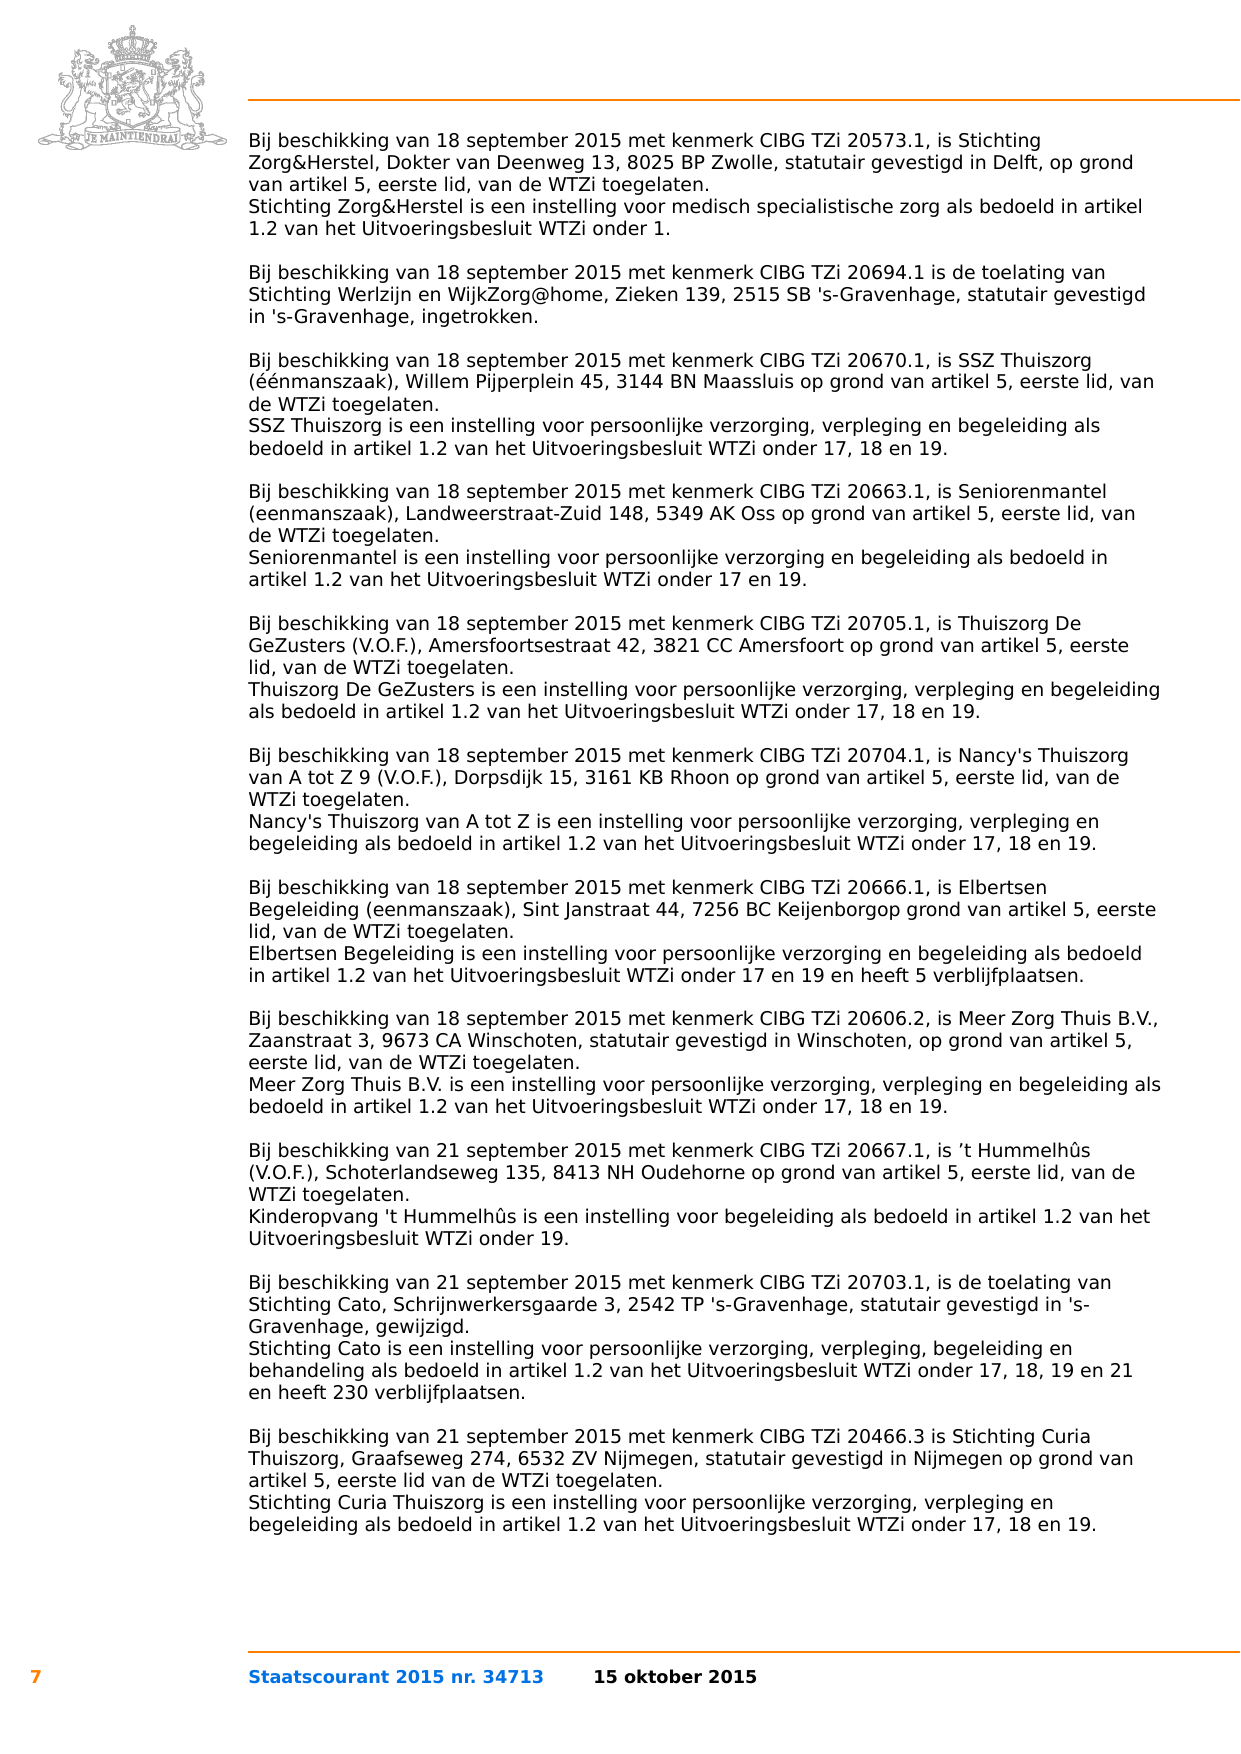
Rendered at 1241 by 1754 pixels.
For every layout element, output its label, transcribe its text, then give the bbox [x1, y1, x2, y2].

text Stichting Cato is een instelling voor persoonlijke verzorging, verpleging, begeleiding en behandeling als bedoeld in artikel 1.2 van het Uitvoeringsbesluit WTZi onder 17, 18, 19 en 21 en heeft 230 verblijfplaatsen. [248, 1338, 1163, 1404]
text Bij beschikking van 21 september 2015 met kenmerk CIBG TZi 20667.1, is ’t Hummelhûs (V.O.F.), Schoterlandseweg 135, 8413 NH Oudehorne op grond van artikel 5, eerste lid, van de WTZi toegelaten. [248, 1140, 1163, 1206]
text Bij beschikking van 18 september 2015 met kenmerk CIBG TZi 20606.2, is Meer Zorg Thuis B.V., Zaanstraat 3, 9673 CA Winschoten, statutair gevestigd in Winschoten, op grond van artikel 5, eerste lid, van de WTZi toegelaten. [248, 1008, 1163, 1074]
text Bij beschikking van 18 september 2015 met kenmerk CIBG TZi 20705.1, is Thuiszorg De GeZusters (V.O.F.), Amersfoortsestraat 42, 3821 CC Amersfoort op grond van artikel 5, eerste lid, van de WTZi toegelaten. [248, 613, 1163, 679]
text Meer Zorg Thuis B.V. is een instelling voor persoonlijke verzorging, verpleging en begeleiding als bedoeld in artikel 1.2 van het Uitvoeringsbesluit WTZi onder 17, 18 en 19. [248, 1074, 1163, 1118]
text Seniorenmantel is een instelling voor persoonlijke verzorging en begeleiding als bedoeld in artikel 1.2 van het Uitvoeringsbesluit WTZi onder 17 en 19. [248, 547, 1163, 591]
text Kinderopvang 't Hummelhûs is een instelling voor begeleiding als bedoeld in artikel 1.2 van het Uitvoeringsbesluit WTZi onder 19. [248, 1206, 1163, 1250]
text Bij beschikking van 18 september 2015 met kenmerk CIBG TZi 20666.1, is Elbertsen Begeleiding (eenmanszaak), Sint Janstraat 44, 7256 BC Keijenborgop grond van artikel 5, eerste lid, van de WTZi toegelaten. [248, 877, 1163, 942]
text Bij beschikking van 18 september 2015 met kenmerk CIBG TZi 20663.1, is Seniorenmantel (eenmanszaak), Landweerstraat-Zuid 148, 5349 AK Oss op grond van artikel 5, eerste lid, van de WTZi toegelaten. [248, 481, 1163, 547]
text SSZ Thuiszorg is een instelling voor persoonlijke verzorging, verpleging en begeleiding als bedoeld in artikel 1.2 van het Uitvoeringsbesluit WTZi onder 17, 18 en 19. [248, 415, 1163, 459]
text Elbertsen Begeleiding is een instelling voor persoonlijke verzorging en begeleiding als bedoeld in artikel 1.2 van het Uitvoeringsbesluit WTZi onder 17 en 19 en heeft 5 verblijfplaatsen. [248, 942, 1163, 986]
text Stichting Zorg&Herstel is een instelling voor medisch specialistische zorg als bedoeld in artikel 1.2 van het Uitvoeringsbesluit WTZi onder 1. [248, 196, 1163, 240]
text Bij beschikking van 21 september 2015 met kenmerk CIBG TZi 20466.3 is Stichting Curia Thuiszorg, Graafseweg 274, 6532 ZV Nijmegen, statutair gevestigd in Nijmegen op grond van artikel 5, eerste lid van de WTZi toegelaten. [248, 1426, 1163, 1492]
text Bij beschikking van 18 september 2015 met kenmerk CIBG TZi 20694.1 is de toelating van Stichting Werlzijn en WijkZorg@home, Zieken 139, 2515 SB 's-Gravenhage, statutair gevestigd in 's-Gravenhage, ingetrokken. [248, 262, 1163, 328]
text Bij beschikking van 21 september 2015 met kenmerk CIBG TZi 20703.1, is de toelating van Stichting Cato, Schrijnwerkersgaarde 3, 2542 TP 's-Gravenhage, statutair gevestigd in 's-Gravenhage, gewijzigd. [248, 1272, 1163, 1338]
text Thuiszorg De GeZusters is een instelling voor persoonlijke verzorging, verpleging en begeleiding als bedoeld in artikel 1.2 van het Uitvoeringsbesluit WTZi onder 17, 18 en 19. [248, 679, 1163, 723]
picture [38, 25, 227, 150]
text Bij beschikking van 18 september 2015 met kenmerk CIBG TZi 20670.1, is SSZ Thuiszorg (éénmanszaak), Willem Pijperplein 45, 3144 BN Maassluis op grond van artikel 5, eerste lid, van de WTZi toegelaten. [248, 349, 1163, 415]
text Bij beschikking van 18 september 2015 met kenmerk CIBG TZi 20573.1, is Stichting Zorg&Herstel, Dokter van Deenweg 13, 8025 BP Zwolle, statutair gevestigd in Delft, op grond van artikel 5, eerste lid, van de WTZi toegelaten. [248, 130, 1163, 196]
text Bij beschikking van 18 september 2015 met kenmerk CIBG TZi 20704.1, is Nancy's Thuiszorg van A tot Z 9 (V.O.F.), Dorpsdijk 15, 3161 KB Rhoon op grond van artikel 5, eerste lid, van de WTZi toegelaten. [248, 745, 1163, 811]
text Nancy's Thuiszorg van A tot Z is een instelling voor persoonlijke verzorging, verpleging en begeleiding als bedoeld in artikel 1.2 van het Uitvoeringsbesluit WTZi onder 17, 18 en 19. [248, 811, 1163, 855]
text Stichting Curia Thuiszorg is een instelling voor persoonlijke verzorging, verpleging en begeleiding als bedoeld in artikel 1.2 van het Uitvoeringsbesluit WTZi onder 17, 18 en 19. [248, 1492, 1163, 1536]
